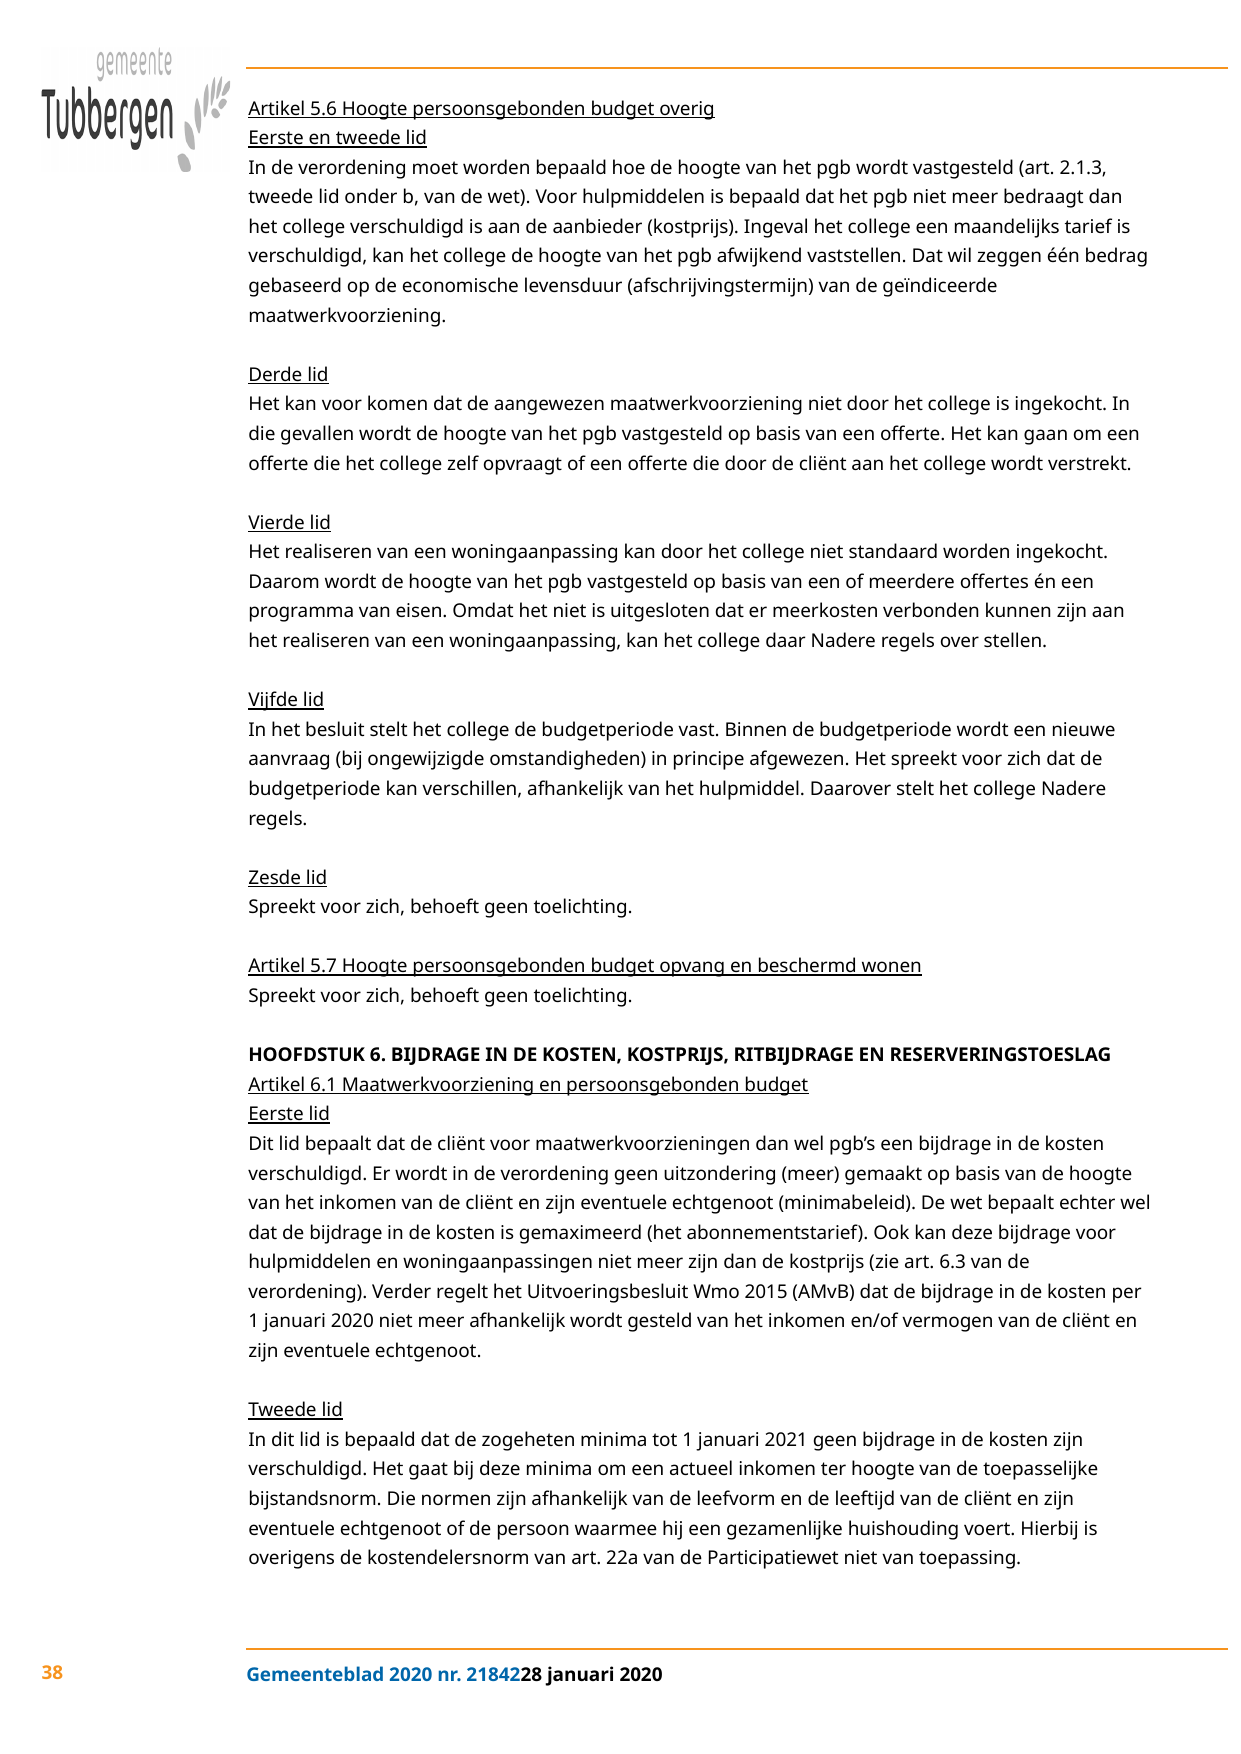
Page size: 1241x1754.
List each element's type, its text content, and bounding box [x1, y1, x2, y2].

text In dit lid is bepaald dat de zogeheten minima tot 1 januari 2021 geen bijdrage in de kosten zijn verschuldigd. Het gaat bij deze minima om een actueel inkomen ter hoogte van de toepasselijke bijstandsnorm. Die normen zijn afhankelijk van de leefvorm en de leeftijd van de cliënt en zijn eventuele echtgenoot of de persoon waarmee hij een gezamenlijke huishouding voert. Hierbij is overigens de kostendelersnorm van art. 22a van de Participatiewet niet van toepassing. [248, 1426, 1152, 1570]
text Artikel 6.1 Maatwerkvoorziening en persoonsgebonden budget [248, 1071, 1152, 1097]
text In de verordening moet worden bepaald hoe de hoogte van het pgb wordt vastgesteld (art. 2.1.3, tweede lid onder b, van de wet). Voor hulpmiddelen is bepaald dat het pgb niet meer bedraagt dan het college verschuldigd is aan de aanbieder (kostprijs). Ingeval het college een maandelijks tarief is verschuldigd, kan het college de hoogte van het pgb afwijkend vaststellen. Dat wil zeggen één bedrag gebaseerd op de economische levensduur (afschrijvingstermijn) van de geïndiceerde maatwerkvoorziening. [248, 154, 1152, 328]
text Artikel 5.7 Hoogte persoonsgebonden budget opvang en beschermd wonen [248, 953, 1152, 978]
text Artikel 5.6 Hoogte persoonsgebonden budget overig [248, 95, 1152, 121]
picture [41, 47, 231, 172]
text Eerste lid [248, 1101, 1152, 1126]
text Vijfde lid [248, 686, 1152, 712]
text Spreekt voor zich, behoeft geen toelichting. [248, 893, 1152, 919]
text Het kan voor komen dat de aangewezen maatwerkvoorziening niet door het college is ingekocht. In die gevallen wordt de hoogte van het pgb vastgesteld op basis van een offerte. Het kan gaan om een offerte die het college zelf opvraagt of een offerte die door de cliënt aan het college wordt verstrekt. [248, 391, 1152, 476]
text HOOFDSTUK 6. BIJDRAGE IN DE KOSTEN, KOSTPRIJS, RITBIJDRAGE EN RESERVERINGSTOESLAG [248, 1041, 1152, 1067]
text Derde lid [248, 361, 1152, 387]
text Eerste en tweede lid [248, 124, 1152, 150]
text Vierde lid [248, 509, 1152, 535]
text In het besluit stelt het college de budgetperiode vast. Binnen de budgetperiode wordt een nieuwe aanvraag (bij ongewijzigde omstandigheden) in principe afgewezen. Het spreekt voor zich dat de budgetperiode kan verschillen, afhankelijk van het hulpmiddel. Daarover stelt het college Nadere regels. [248, 716, 1152, 831]
text Zesde lid [248, 864, 1152, 890]
text Het realiseren van een woningaanpassing kan door het college niet standaard worden ingekocht. Daarom wordt de hoogte van het pgb vastgesteld op basis van een of meerdere offertes én een programma van eisen. Omdat het niet is uitgesloten dat er meerkosten verbonden kunnen zijn aan het realiseren van een woningaanpassing, kan het college daar Nadere regels over stellen. [248, 538, 1152, 653]
text Tweede lid [248, 1396, 1152, 1422]
text Dit lid bepaalt dat de cliënt voor maatwerkvoorzieningen dan wel pgb’s een bijdrage in de kosten verschuldigd. Er wordt in de verordening geen uitzondering (meer) gemaakt op basis van de hoogte van het inkomen van de cliënt en zijn eventuele echtgenoot (minimabeleid). De wet bepaalt echter wel dat de bijdrage in de kosten is gemaximeerd (het abonnementstarief). Ook kan deze bijdrage voor hulpmiddelen en woningaanpassingen niet meer zijn dan de kostprijs (zie art. 6.3 van de verordening). Verder regelt het Uitvoeringsbesluit Wmo 2015 (AMvB) dat de bijdrage in de kosten per 1 januari 2020 niet meer afhankelijk wordt gesteld van het inkomen en/of vermogen van de cliënt en zijn eventuele echtgenoot. [248, 1130, 1152, 1363]
text Spreekt voor zich, behoeft geen toelichting. [248, 982, 1152, 1008]
